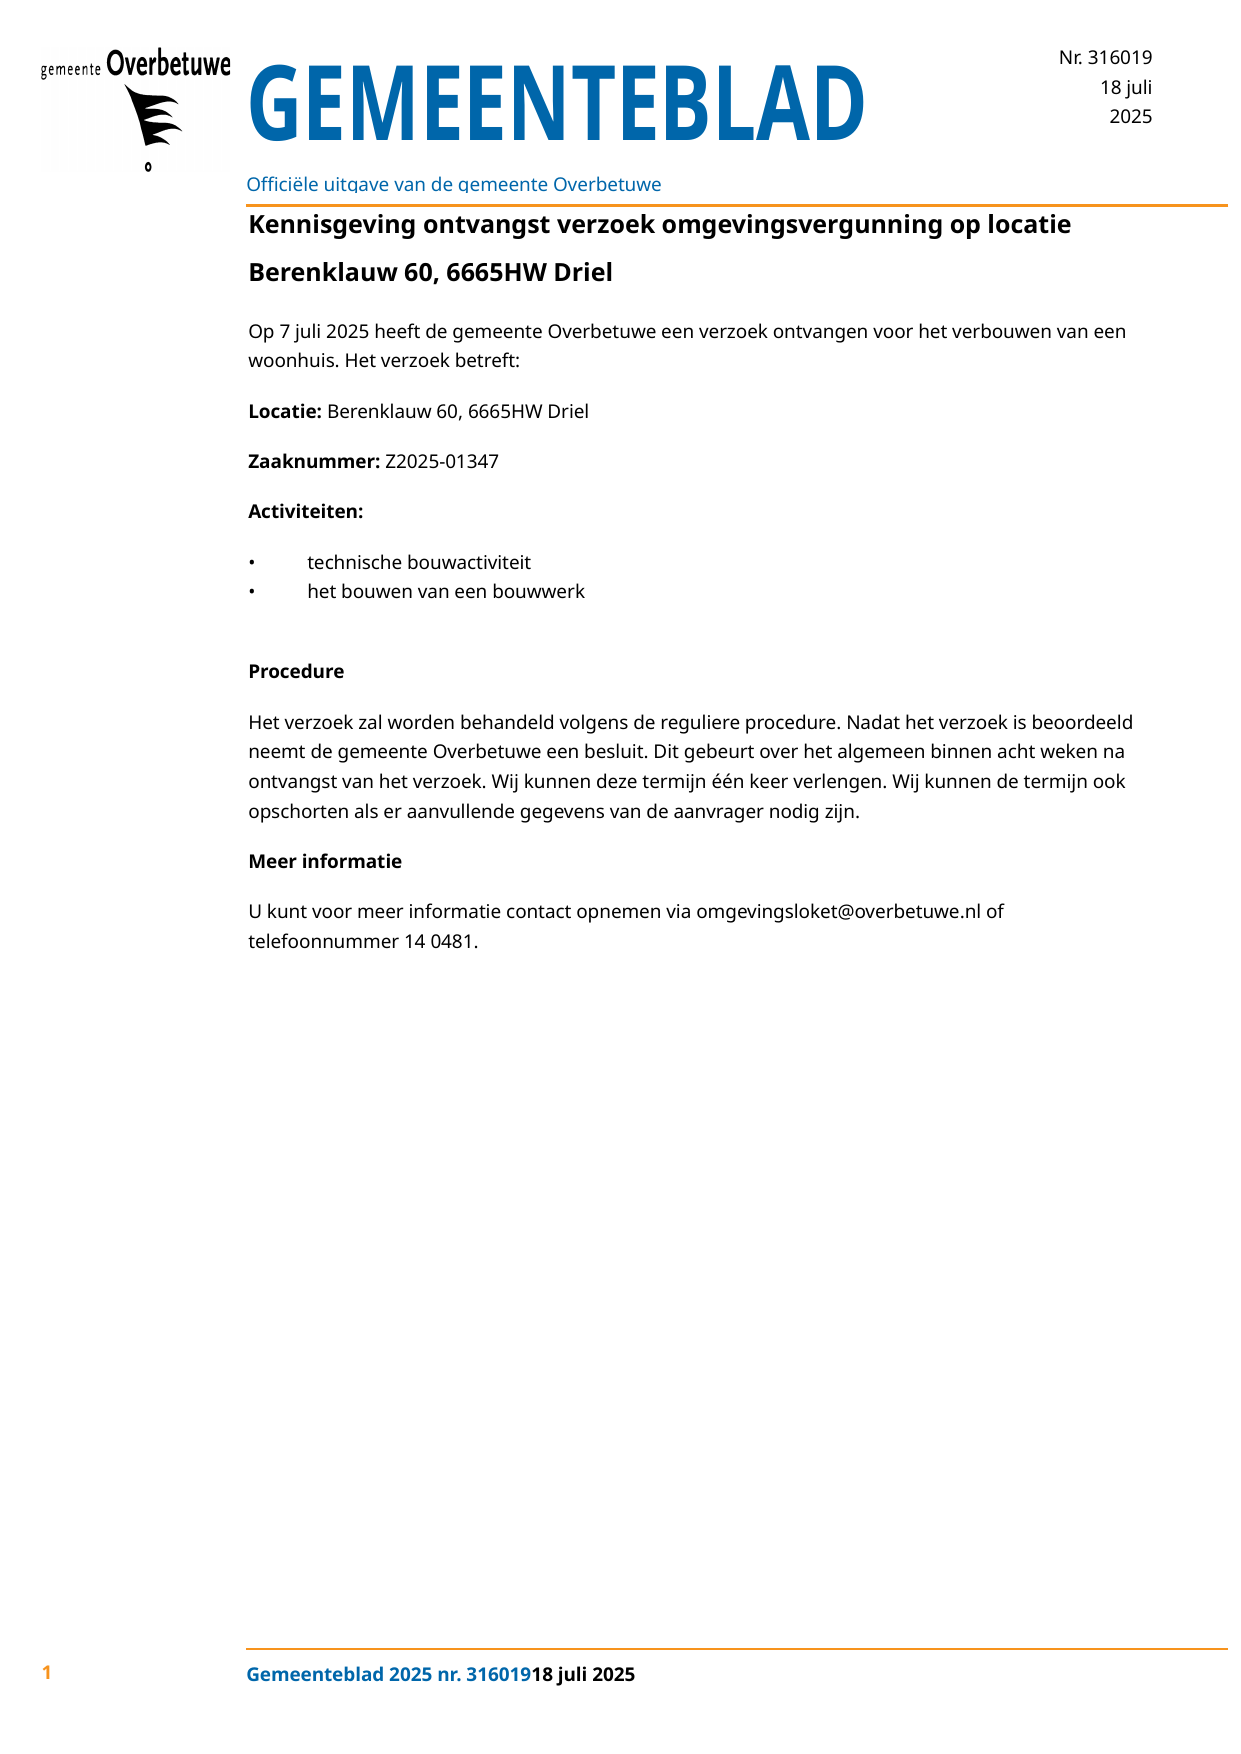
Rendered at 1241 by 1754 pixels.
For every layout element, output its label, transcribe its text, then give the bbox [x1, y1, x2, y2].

text Meer informatie [248, 848, 1152, 874]
text Kennisgeving ontvangst verzoek omgevingsvergunning op locatie Berenklauw 60, 6665HW Driel [248, 207, 1152, 288]
text Activiteiten: [248, 499, 1152, 524]
picture [41, 47, 231, 172]
text Locatie: Berenklauw 60, 6665HW Driel [248, 398, 1152, 424]
list technische bouwactiviteit [248, 549, 1152, 575]
text Op 7 juli 2025 heeft de gemeente Overbetuwe een verzoek ontvangen voor het verbouwen van een woonhuis. Het verzoek betreft: [248, 318, 1152, 373]
text Procedure [248, 659, 1152, 684]
text U kunt voor meer informatie contact opnemen via omgevingsloket@overbetuwe.nl of telefoonnummer 14 0481. [248, 899, 1152, 954]
text Het verzoek zal worden behandeld volgens de reguliere procedure. Nadat het verzoek is beoordeeld neemt de gemeente Overbetuwe een besluit. Dit gebeurt over het algemeen binnen acht weken na ontvangst van het verzoek. Wij kunnen deze termijn één keer verlengen. Wij kunnen de termijn ook opschorten als er aanvullende gegevens van de aanvrager nodig zijn. [248, 709, 1152, 824]
text Zaaknummer: Z2025-01347 [248, 448, 1152, 474]
list het bouwen van een bouwwerk [248, 579, 1152, 604]
